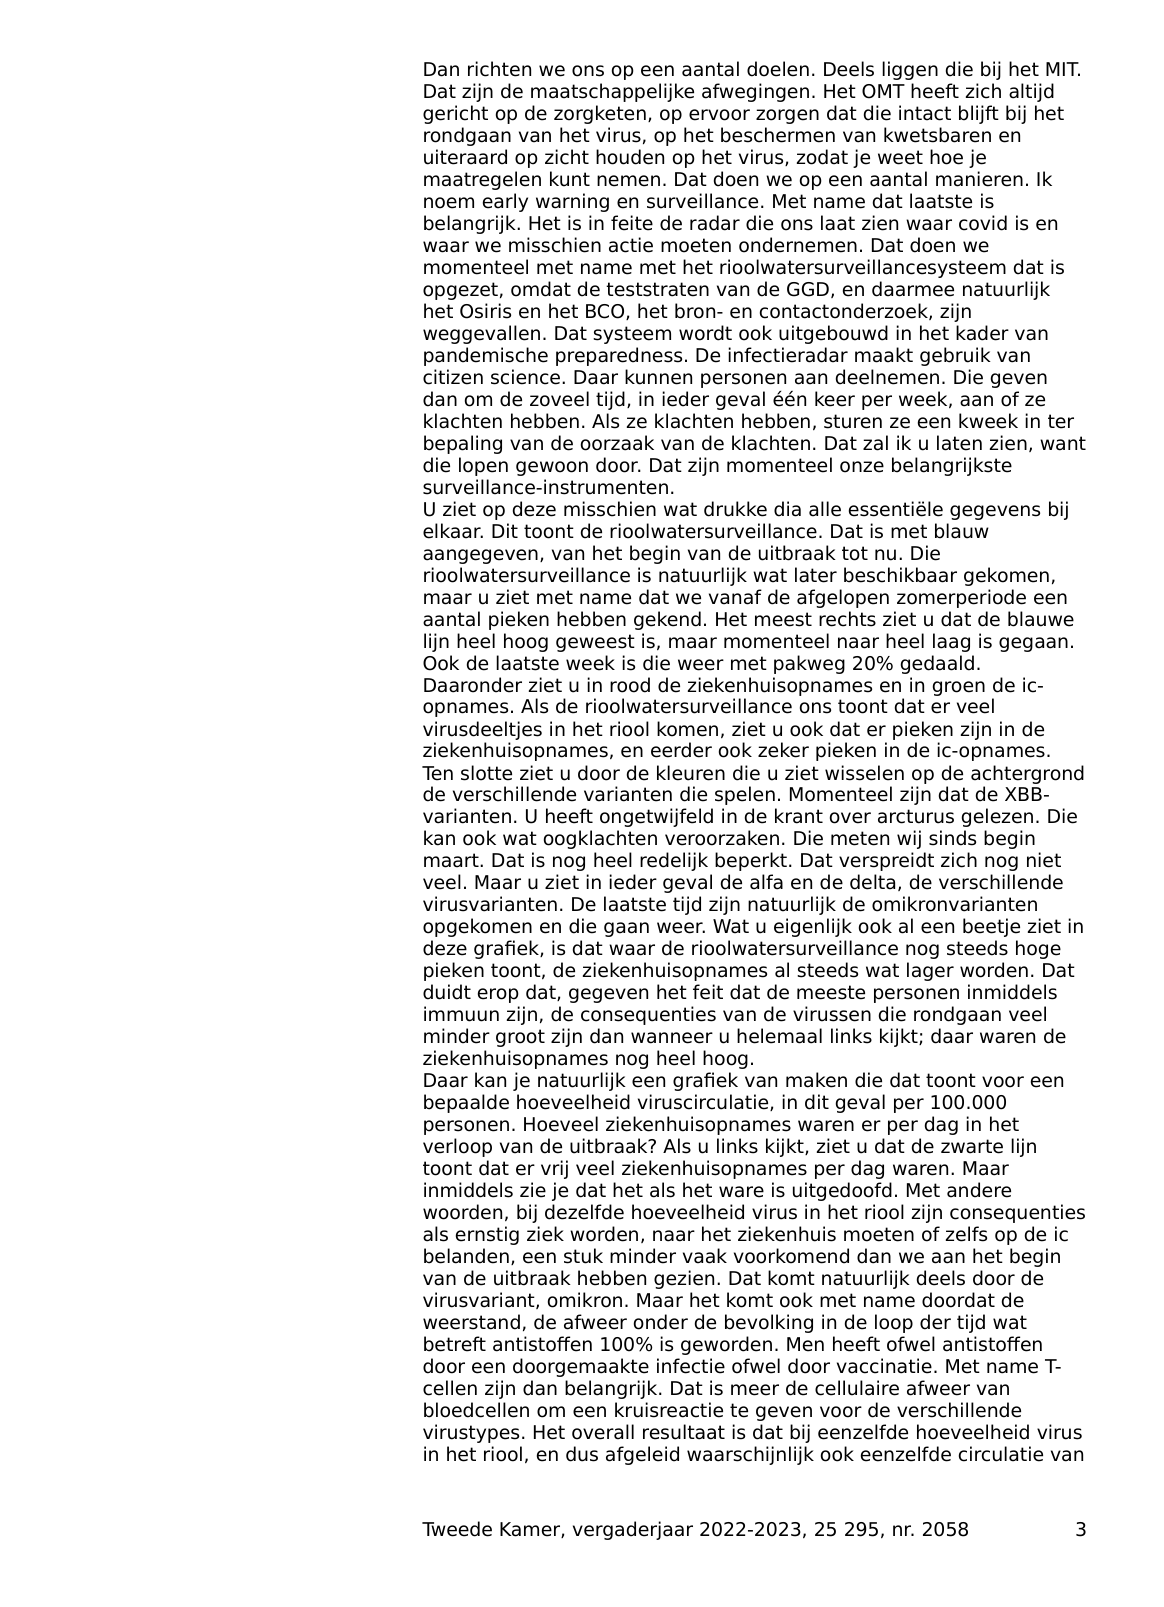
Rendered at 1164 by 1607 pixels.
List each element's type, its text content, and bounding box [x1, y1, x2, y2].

text Ten slotte ziet u door de kleuren die u ziet wisselen op de achtergrond de verschillende varianten die spelen. Momenteel zijn dat de XBB-varianten. U heeft ongetwijfeld in de krant over arcturus gelezen. Die kan ook wat oogklachten veroorzaken. Die meten wij sinds begin maart. Dat is nog heel redelijk beperkt. Dat verspreidt zich nog niet veel. Maar u ziet in ieder geval de alfa en de delta, de verschillende virusvarianten. De laatste tijd zijn natuurlijk de omikronvarianten opgekomen en die gaan weer. Wat u eigenlijk ook al een beetje ziet in deze grafiek, is dat waar de rioolwatersurveillance nog steeds hoge pieken toont, de ziekenhuisopnames al steeds wat lager worden. Dat duidt erop dat, gegeven het feit dat de meeste personen inmiddels immuun zijn, de consequenties van de virussen die rondgaan veel minder groot zijn dan wanneer u helemaal links kijkt; daar waren de ziekenhuisopnames nog heel hoog. [422, 762, 1087, 1070]
text U ziet op deze misschien wat drukke dia alle essentiële gegevens bij elkaar. Dit toont de rioolwatersurveillance. Dat is met blauw aangegeven, van het begin van de uitbraak tot nu. Die rioolwatersurveillance is natuurlijk wat later beschikbaar gekomen, maar u ziet met name dat we vanaf de afgelopen zomerperiode een aantal pieken hebben gekend. Het meest rechts ziet u dat de blauwe lijn heel hoog geweest is, maar momenteel naar heel laag is gegaan. Ook de laatste week is die weer met pakweg 20% gedaald. Daaronder ziet u in rood de ziekenhuisopnames en in groen de ic-opnames. Als de rioolwatersurveillance ons toont dat er veel virusdeeltjes in het riool komen, ziet u ook dat er pieken zijn in de ziekenhuisopnames, en eerder ook zeker pieken in de ic-opnames. [422, 499, 1087, 762]
text Daar kan je natuurlijk een grafiek van maken die dat toont voor een bepaalde hoeveelheid viruscirculatie, in dit geval per 100.000 personen. Hoeveel ziekenhuisopnames waren er per dag in het verloop van de uitbraak? Als u links kijkt, ziet u dat de zwarte lijn toont dat er vrij veel ziekenhuisopnames per dag waren. Maar inmiddels zie je dat het als het ware is uitgedoofd. Met andere woorden, bij dezelfde hoeveelheid virus in het riool zijn consequenties als ernstig ziek worden, naar het ziekenhuis moeten of zelfs op de ic belanden, een stuk minder vaak voorkomend dan we aan het begin van de uitbraak hebben gezien. Dat komt natuurlijk deels door de virusvariant, omikron. Maar het komt ook met name doordat de weerstand, de afweer onder de bevolking in de loop der tijd wat betreft antistoffen 100% is geworden. Men heeft ofwel antistoffen door een doorgemaakte infectie ofwel door vaccinatie. Met name T-cellen zijn dan belangrijk. Dat is meer de cellulaire afweer van bloedcellen om een kruisreactie te geven voor de verschillende virustypes. Het overall resultaat is dat bij eenzelfde hoeveelheid virus in het riool, en dus afgeleid waarschijnlijk ook eenzelfde circulatie van [422, 1070, 1087, 1466]
text Dan richten we ons op een aantal doelen. Deels liggen die bij het MIT. Dat zijn de maatschappelijke afwegingen. Het OMT heeft zich altijd gericht op de zorgketen, op ervoor zorgen dat die intact blijft bij het rondgaan van het virus, op het beschermen van kwetsbaren en uiteraard op zicht houden op het virus, zodat je weet hoe je maatregelen kunt nemen. Dat doen we op een aantal manieren. Ik noem early warning en surveillance. Met name dat laatste is belangrijk. Het is in feite de radar die ons laat zien waar covid is en waar we misschien actie moeten ondernemen. Dat doen we momenteel met name met het rioolwatersurveillancesysteem dat is opgezet, omdat de teststraten van de GGD, en daarmee natuurlijk het Osiris en het BCO, het bron- en contactonderzoek, zijn weggevallen. Dat systeem wordt ook uitgebouwd in het kader van pandemische preparedness. De infectieradar maakt gebruik van citizen science. Daar kunnen personen aan deelnemen. Die geven dan om de zoveel tijd, in ieder geval één keer per week, aan of ze klachten hebben. Als ze klachten hebben, sturen ze een kweek in ter bepaling van de oorzaak van de klachten. Dat zal ik u laten zien, want die lopen gewoon door. Dat zijn momenteel onze belangrijkste surveillance-instrumenten. [422, 59, 1087, 499]
